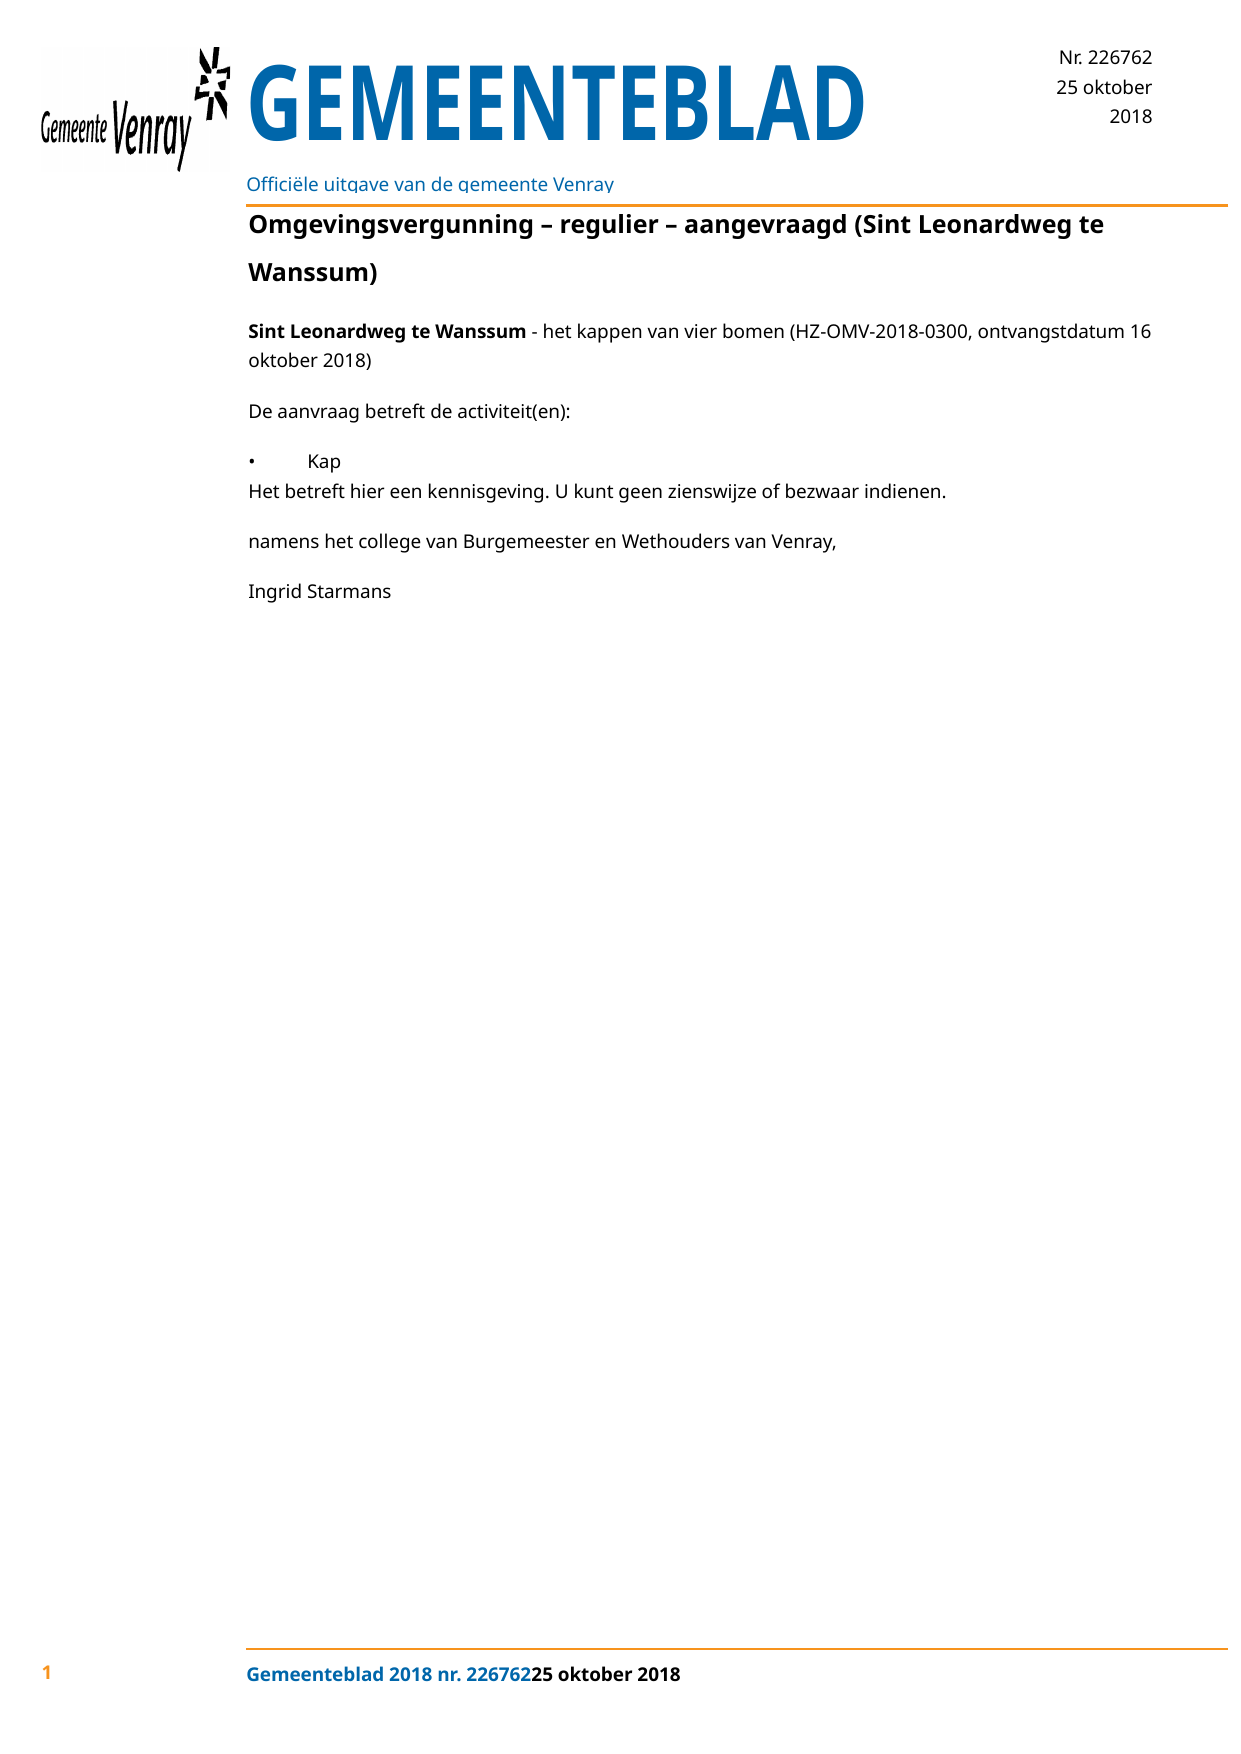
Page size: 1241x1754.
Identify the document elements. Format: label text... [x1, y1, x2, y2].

text Ingrid Starmans [248, 579, 1152, 604]
picture [41, 47, 231, 172]
text De aanvraag betreft de activiteit(en): [248, 398, 1152, 424]
text Omgevingsvergunning – regulier – aangevraagd (Sint Leonardweg te Wanssum) [248, 207, 1152, 288]
text Het betreft hier een kennisgeving. U kunt geen zienswijze of bezwaar indienen. [248, 478, 1152, 504]
text namens het college van Burgemeester en Wethouders van Venray, [248, 528, 1152, 554]
text Sint Leonardweg te Wanssum - het kappen van vier bomen (HZ-OMV-2018-0300, ontvangstdatum 16 oktober 2018) [248, 318, 1152, 373]
list Kap [248, 448, 1152, 474]
